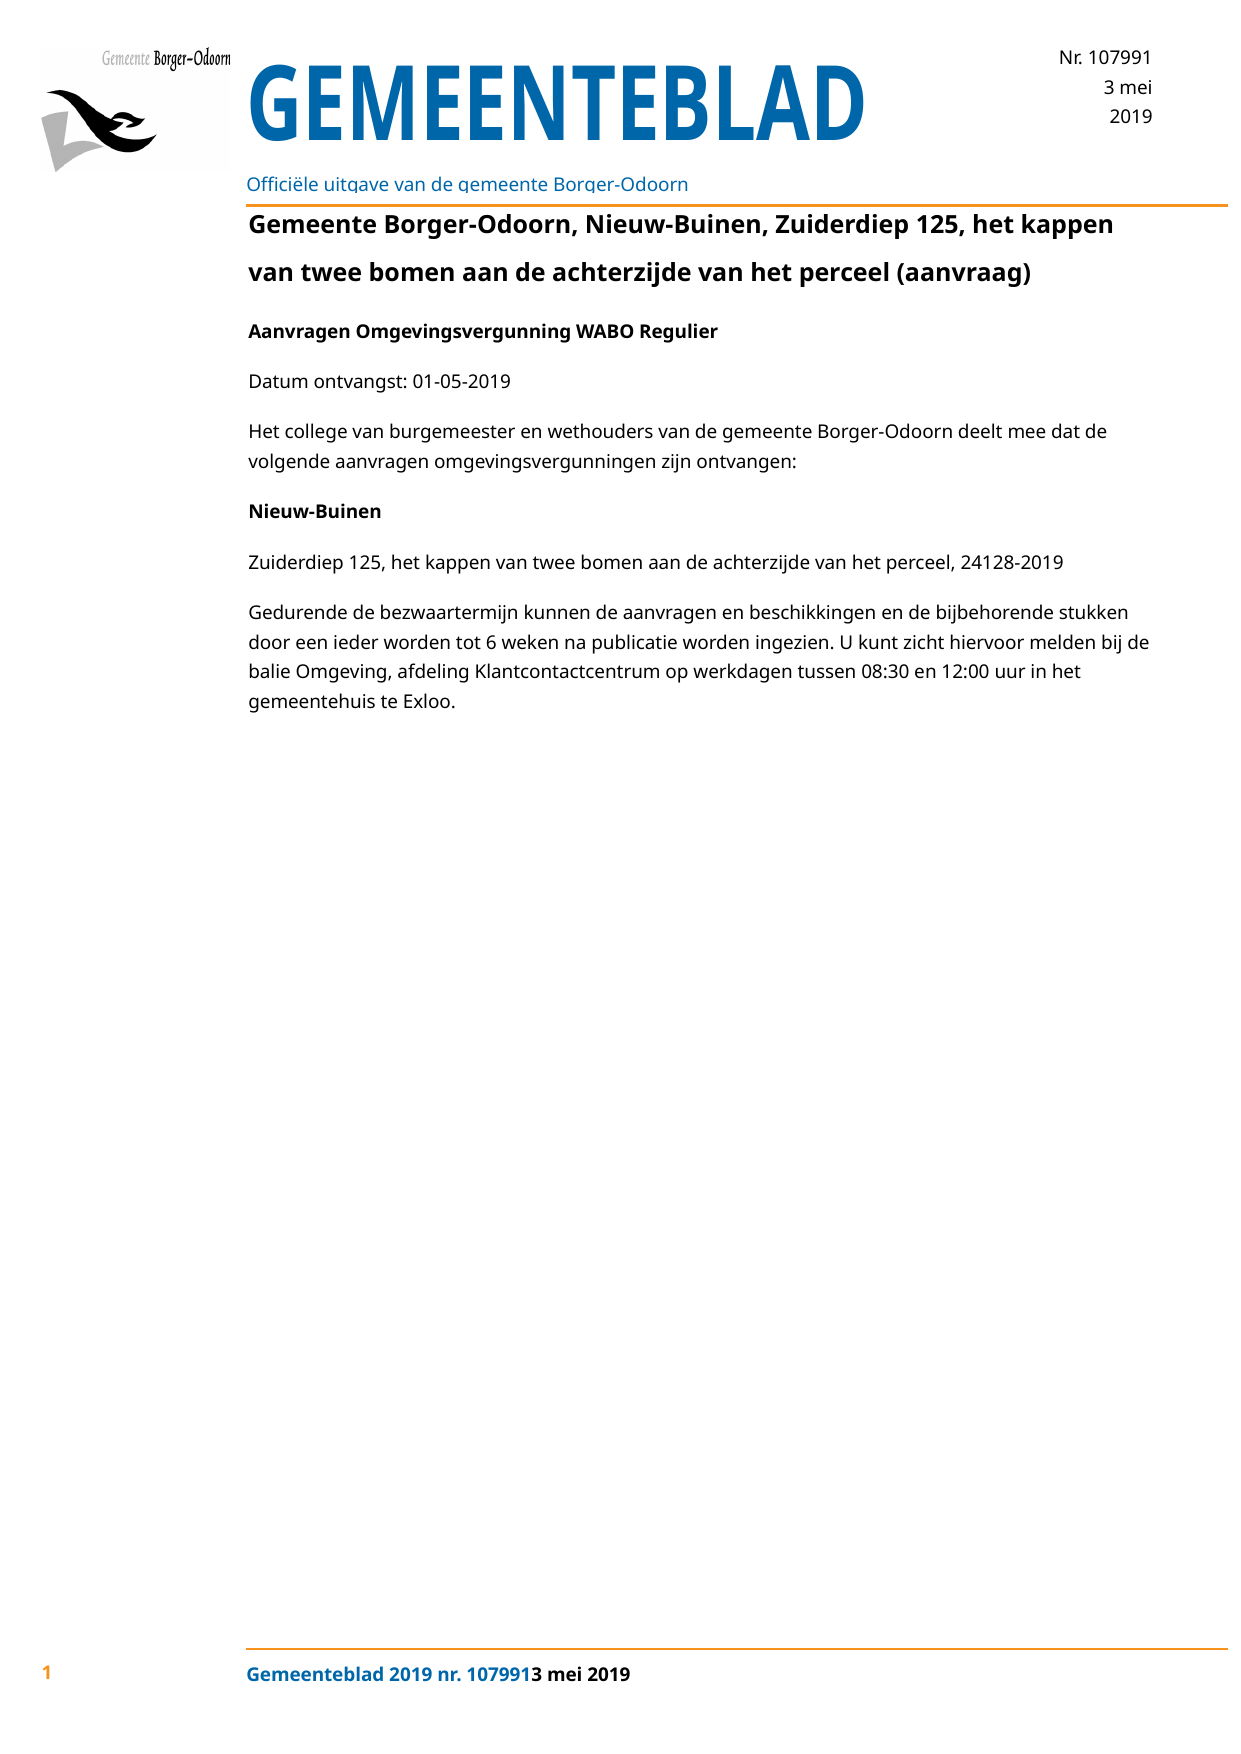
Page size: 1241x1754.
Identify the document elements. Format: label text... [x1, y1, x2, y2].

picture [41, 47, 231, 172]
text Zuiderdiep 125, het kappen van twee bomen aan de achterzijde van het perceel, 24128-2019 [248, 549, 1152, 575]
text Het college van burgemeester en wethouders van de gemeente Borger-Odoorn deelt mee dat de volgende aanvragen omgevingsvergunningen zijn ontvangen: [248, 419, 1152, 474]
text Nieuw-Buinen [248, 499, 1152, 524]
text Datum ontvangst: 01-05-2019 [248, 368, 1152, 394]
text Gemeente Borger-Odoorn, Nieuw-Buinen, Zuiderdiep 125, het kappen van twee bomen aan de achterzijde van het perceel (aanvraag) [248, 207, 1152, 288]
text Gedurende de bezwaartermijn kunnen de aanvragen en beschikkingen en de bijbehorende stukken door een ieder worden tot 6 weken na publicatie worden ingezien. U kunt zicht hiervoor melden bij de balie Omgeving, afdeling Klantcontactcentrum op werkdagen tussen 08:30 en 12:00 uur in het gemeentehuis te Exloo. [248, 599, 1152, 714]
text Aanvragen Omgevingsvergunning WABO Regulier [248, 318, 1152, 344]
